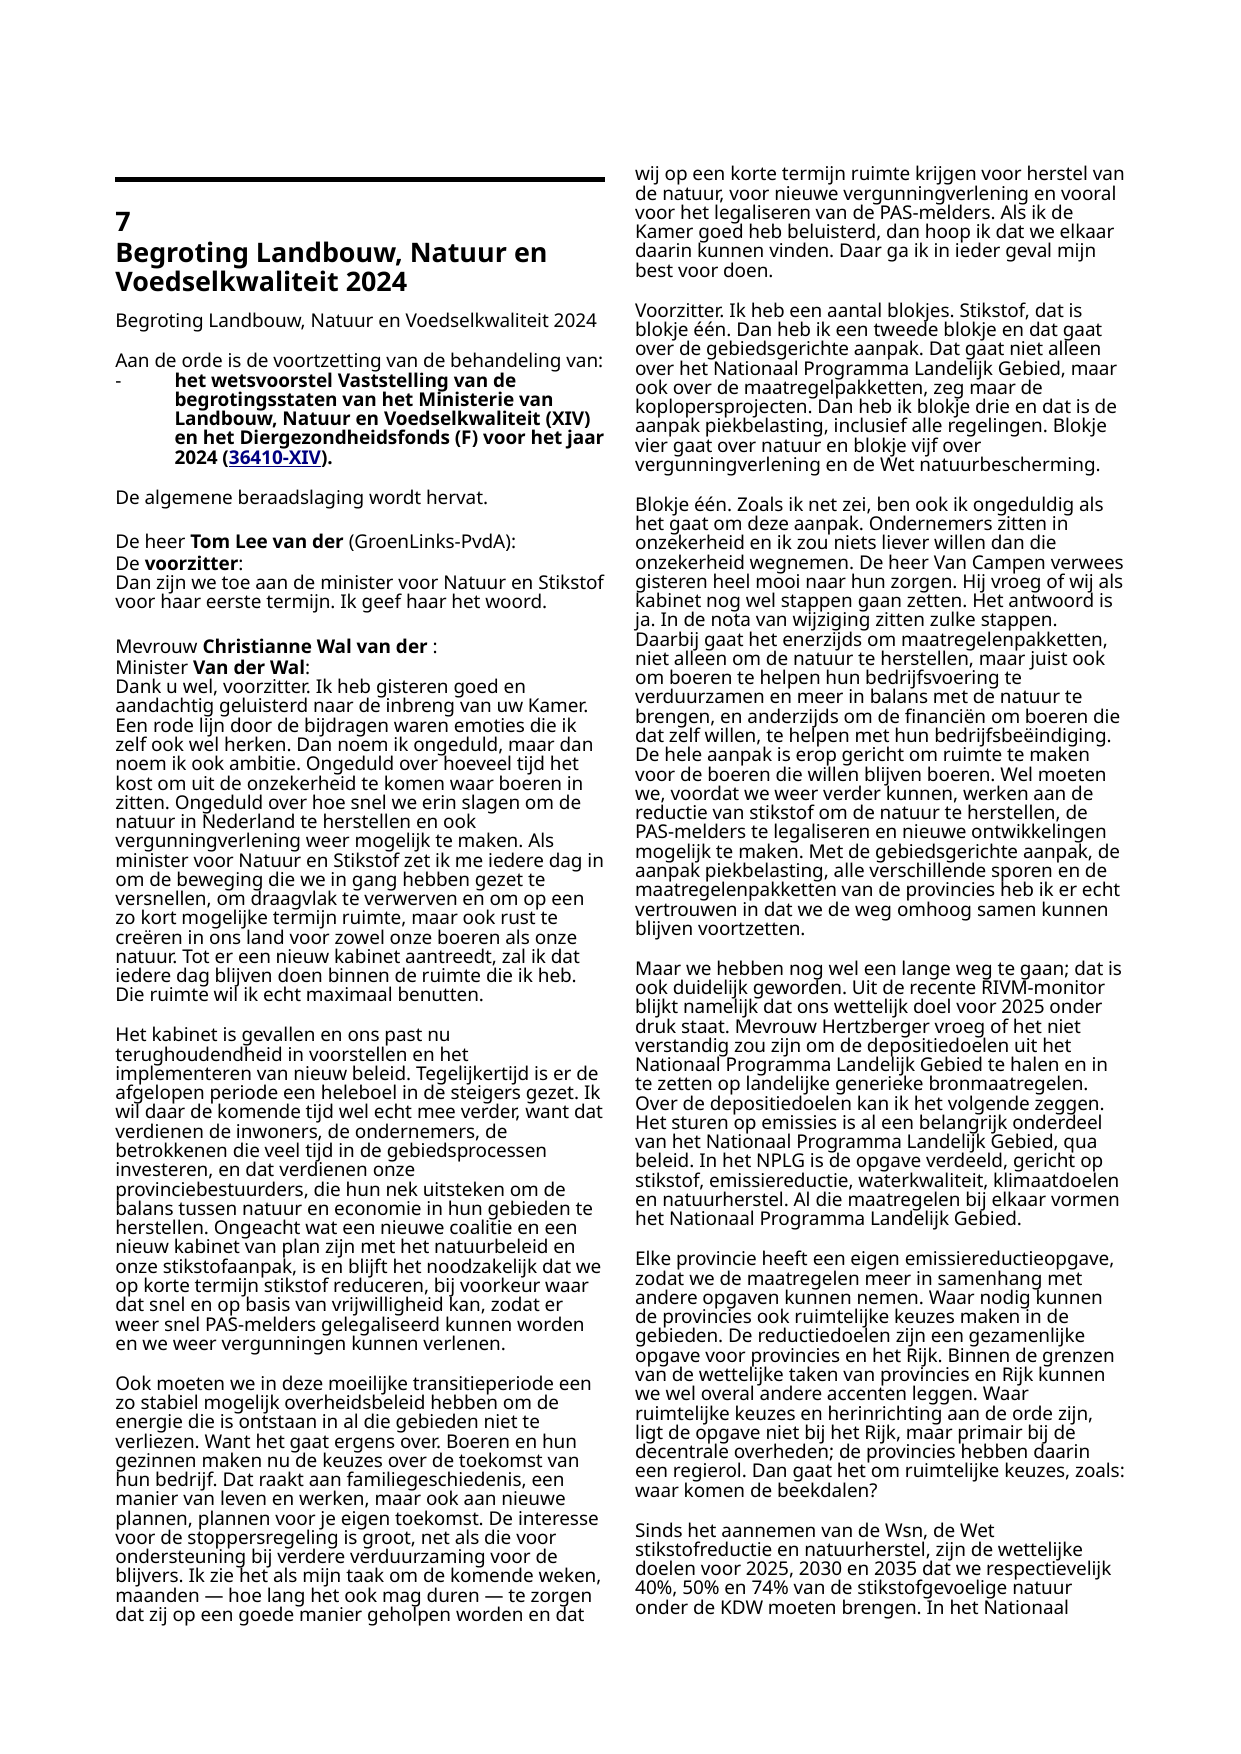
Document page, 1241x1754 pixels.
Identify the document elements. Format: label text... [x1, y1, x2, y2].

text Sinds het aannemen van de Wsn, de Wet stikstofreductie en natuurherstel, zijn de wettelijke doelen voor 2025, 2030 en 2035 dat we respectievelijk 40%, 50% en 74% van de stikstofgevoelige natuur onder de KDW moeten brengen. In het Nationaal [635, 1522, 1125, 1618]
text Begroting Landbouw, Natuur en Voedselkwaliteit 2024 [115, 239, 605, 312]
text Begroting Landbouw, Natuur en Voedselkwaliteit 2024 [115, 312, 605, 332]
text Aan de orde is de voortzetting van de behandeling van: [115, 352, 605, 372]
text De algemene beraadslaging wordt hervat. [115, 489, 605, 508]
text Blokje één. Zoals ik net zei, ben ook ik ongeduldig als het gaat om deze aanpak. Ondernemers zitten in onzekerheid en ik zou niets liever willen dan die onzekerheid wegnemen. De heer Van Campen verwees gisteren heel mooi naar hun zorgen. Hij vroeg of wij als kabinet nog wel stappen gaan zetten. Het antwoord is ja. In de nota van wijziging zitten zulke stappen. Daarbij gaat het enerzijds om maatregelenpakketten, niet alleen om de natuur te herstellen, maar juist ook om boeren te helpen hun bedrijfsvoering te verduurzamen en meer in balans met de natuur te brengen, en anderzijds om de financiën om boeren die dat zelf willen, te helpen met hun bedrijfsbeëindiging. De hele aanpak is erop gericht om ruimte te maken voor de boeren die willen blijven boeren. Wel moeten we, voordat we weer verder kunnen, werken aan de reductie van stikstof om de natuur te herstellen, de PAS-melders te legaliseren en nieuwe ontwikkelingen mogelijk te maken. Met de gebiedsgerichte aanpak, de aanpak piekbelasting, alle verschillende sporen en de maatregelenpakketten van de provincies heb ik er echt vertrouwen in dat we de weg omhoog samen kunnen blijven voortzetten. [635, 496, 1125, 939]
text Dank u wel, voorzitter. Ik heb gisteren goed en aandachtig geluisterd naar de inbreng van uw Kamer. Een rode lijn door de bijdragen waren emoties die ik zelf ook wel herken. Dan noem ik ongeduld, maar dan noem ik ook ambitie. Ongeduld over hoeveel tijd het kost om uit de onzekerheid te komen waar boeren in zitten. Ongeduld over hoe snel we erin slagen om de natuur in Nederland te herstellen en ook vergunningverlening weer mogelijk te maken. Als minister voor Natuur en Stikstof zet ik me iedere dag in om de beweging die we in gang hebben gezet te versnellen, om draagvlak te verwerven en om op een zo kort mogelijke termijn ruimte, maar ook rust te creëren in ons land voor zowel onze boeren als onze natuur. Tot er een nieuw kabinet aantreedt, zal ik dat iedere dag blijven doen binnen de ruimte die ik heb. Die ruimte wil ik echt maximaal benutten. [115, 678, 605, 1006]
text Maar we hebben nog wel een lange weg te gaan; dat is ook duidelijk geworden. Uit de recente RIVM-monitor blijkt namelijk dat ons wettelijk doel voor 2025 onder druk staat. Mevrouw Hertzberger vroeg of het niet verstandig zou zijn om de depositiedoelen uit het Nationaal Programma Landelijk Gebied te halen en in te zetten op landelijke generieke bronmaatregelen. Over de depositiedoelen kan ik het volgende zeggen. Het sturen op emissies is al een belangrijk onderdeel van het Nationaal Programma Landelijk Gebied, qua beleid. In het NPLG is de opgave verdeeld, gericht op stikstof, emissiereductie, waterkwaliteit, klimaatdoelen en natuurherstel. Al die maatregelen bij elkaar vormen het Nationaal Programma Landelijk Gebied. [635, 960, 1125, 1229]
text Mevrouw Christianne Wal van der : [115, 633, 605, 659]
text Minister Van der Wal: [115, 659, 605, 678]
text Voorzitter. Ik heb een aantal blokjes. Stikstof, dat is blokje één. Dan heb ik een tweede blokje en dat gaat over de gebiedsgerichte aanpak. Dat gaat niet alleen over het Nationaal Programma Landelijk Gebied, maar ook over de maatregelpakketten, zeg maar de koplopersprojecten. Dan heb ik blokje drie en dat is de aanpak piekbelasting, inclusief alle regelingen. Blokje vier gaat over natuur en blokje vijf over vergunningverlening en de Wet natuurbescherming. [635, 302, 1125, 475]
list het wetsvoorstel Vaststelling van de begrotingsstaten van het Ministerie van Landbouw, Natuur en Voedselkwaliteit (XIV) en het Diergezondheidsfonds (F) voor het jaar 2024 (36410-XIV). [115, 372, 605, 468]
text 7 [115, 203, 605, 239]
text Dan zijn we toe aan de minister voor Natuur en Stikstof voor haar eerste termijn. Ik geef haar het woord. [115, 574, 605, 612]
text Ook moeten we in deze moeilijke transitieperiode een zo stabiel mogelijk overheidsbeleid hebben om de energie die is ontstaan in al die gebieden niet te verliezen. Want het gaat ergens over. Boeren en hun gezinnen maken nu de keuzes over de toekomst van hun bedrijf. Dat raakt aan familiegeschiedenis, een manier van leven en werken, maar ook aan nieuwe plannen, plannen voor je eigen toekomst. De interesse voor de stoppersregeling is groot, net als die voor ondersteuning bij verdere verduurzaming voor de blijvers. Ik zie het als mijn taak om de komende weken, maanden — hoe lang het ook mag duren — te zorgen dat zij op een goede manier geholpen worden en dat [115, 1375, 605, 1625]
text wij op een korte termijn ruimte krijgen voor herstel van de natuur, voor nieuwe vergunningverlening en vooral voor het legaliseren van de PAS-melders. Als ik de Kamer goed heb beluisterd, dan hoop ik dat we elkaar daarin kunnen vinden. Daar ga ik in ieder geval mijn best voor doen. [635, 165, 1125, 281]
text Het kabinet is gevallen en ons past nu terughoudendheid in voorstellen en het implementeren van nieuw beleid. Tegelijkertijd is er de afgelopen periode een heleboel in de steigers gezet. Ik wil daar de komende tijd wel echt mee verder, want dat verdienen de inwoners, de ondernemers, de betrokkenen die veel tijd in de gebiedsprocessen investeren, en dat verdienen onze provinciebestuurders, die hun nek uitsteken om de balans tussen natuur en economie in hun gebieden te herstellen. Ongeacht wat een nieuwe coalitie en een nieuw kabinet van plan zijn met het natuurbeleid en onze stikstofaanpak, is en blijft het noodzakelijk dat we op korte termijn stikstof reduceren, bij voorkeur waar dat snel en op basis van vrijwilligheid kan, zodat er weer snel PAS-melders gelegaliseerd kunnen worden en we weer vergunningen kunnen verlenen. [115, 1026, 605, 1354]
text Elke provincie heeft een eigen emissiereductieopgave, zodat we de maatregelen meer in samenhang met andere opgaven kunnen nemen. Waar nodig kunnen de provincies ook ruimtelijke keuzes maken in de gebieden. De reductiedoelen zijn een gezamenlijke opgave voor provincies en het Rijk. Binnen de grenzen van de wettelijke taken van provincies en Rijk kunnen we wel overal andere accenten leggen. Waar ruimtelijke keuzes en herinrichting aan de orde zijn, ligt de opgave niet bij het Rijk, maar primair bij de decentrale overheden; de provincies hebben daarin een regierol. Dan gaat het om ruimtelijke keuzes, zoals: waar komen de beekdalen? [635, 1250, 1125, 1501]
text De heer Tom Lee van der (GroenLinks-PvdA): [115, 529, 605, 554]
text De voorzitter: [115, 554, 605, 574]
